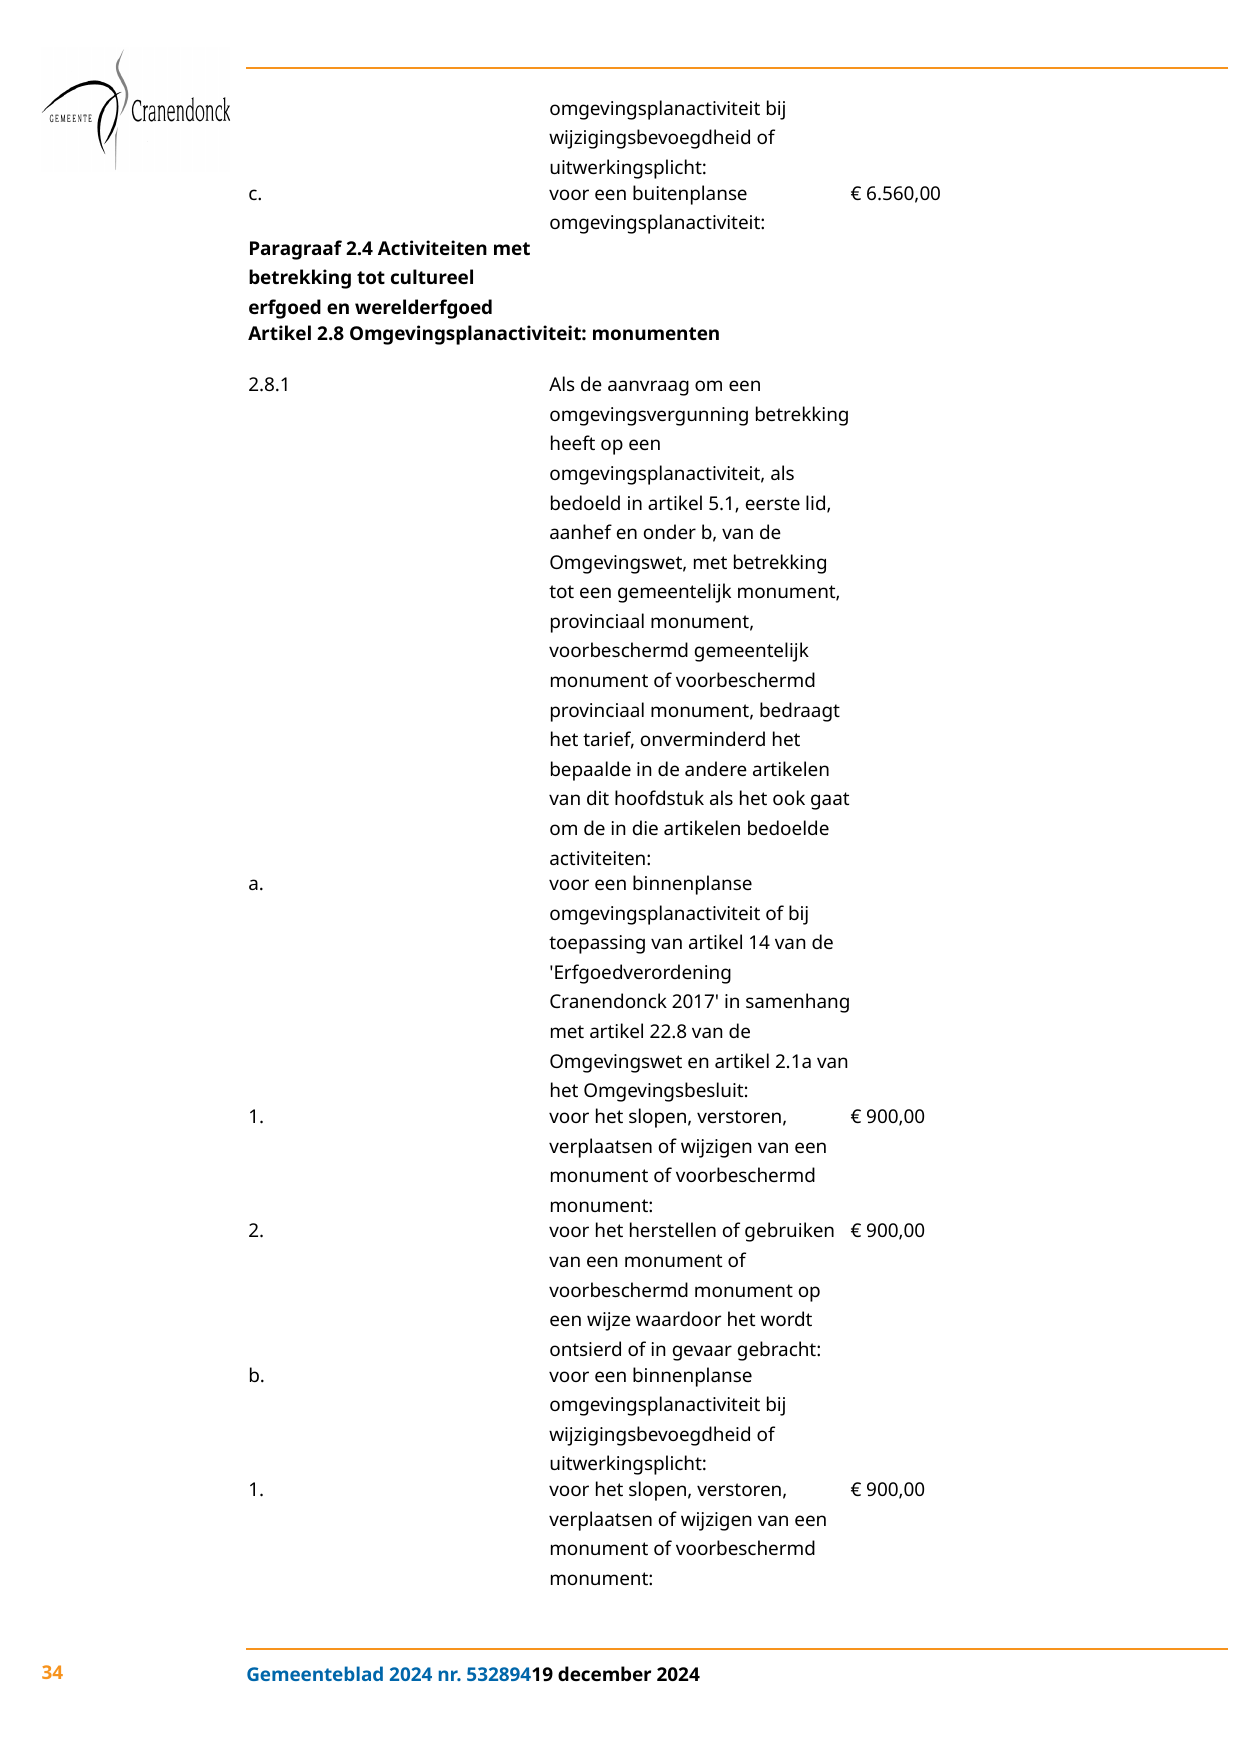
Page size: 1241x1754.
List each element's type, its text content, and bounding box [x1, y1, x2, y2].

table_cell 2. [248, 1218, 549, 1362]
table_cell 1. [248, 1103, 549, 1218]
table_cell [850, 95, 1152, 180]
table_cell voor het slopen, verstoren, verplaatsen of wijzigen van een monument of voorbeschermd monument: [549, 1476, 850, 1591]
table_cell [850, 346, 1152, 371]
table_cell [549, 346, 850, 371]
table_cell voor het herstellen of gebruiken van een monument of voorbeschermd monument op een wijze waardoor het wordt ontsierd of in gevaar gebracht: [549, 1218, 850, 1362]
table_cell a. [248, 870, 549, 1103]
table_cell voor een binnenplanse omgevingsplanactiviteit bij wijzigingsbevoegdheid of uitwerkingsplicht: [549, 1362, 850, 1476]
table_cell € 900,00 [850, 1476, 1152, 1591]
table_cell Paragraaf 2.4 Activiteiten met betrekking tot cultureel erfgoed en werelderfgoed [248, 235, 549, 320]
table_cell € 900,00 [850, 1103, 1152, 1218]
table_cell [248, 346, 549, 371]
table_cell [850, 870, 1152, 1103]
table_cell voor een binnenplanse omgevingsplanactiviteit of bij toepassing van artikel 14 van de 'Erfgoedverordening Cranendonck 2017' in samenhang met artikel 22.8 van de Omgevingswet en artikel 2.1a van het Omgevingsbesluit: [549, 870, 850, 1103]
table_cell voor het slopen, verstoren, verplaatsen of wijzigen van een monument of voorbeschermd monument: [549, 1103, 850, 1218]
table_cell Artikel 2.8 Omgevingsplanactiviteit: monumenten [248, 320, 1152, 346]
table_cell [850, 1362, 1152, 1476]
table_cell € 900,00 [850, 1218, 1152, 1362]
table_cell Als de aanvraag om een omgevingsvergunning betrekking heeft op een omgevingsplanactiviteit, als bedoeld in artikel 5.1, eerste lid, aanhef en onder b, van de Omgevingswet, met betrekking tot een gemeentelijk monument, provinciaal monument, voorbeschermd gemeentelijk monument of voorbeschermd provinciaal monument, bedraagt het tarief, onverminderd het bepaalde in de andere artikelen van dit hoofdstuk als het ook gaat om de in die artikelen bedoelde activiteiten: [549, 371, 850, 870]
table_cell b. [248, 1362, 549, 1476]
table_cell 2.8.1 [248, 371, 549, 870]
table_cell [850, 371, 1152, 870]
table_cell 1. [248, 1476, 549, 1591]
table_cell voor een buitenplanse omgevingsplanactiviteit: [549, 180, 850, 235]
table_cell [248, 95, 549, 180]
picture [41, 47, 231, 172]
table_cell € 6.560,00 [850, 180, 1152, 235]
table_cell c. [248, 180, 549, 235]
table_cell omgevingsplanactiviteit bij wijzigingsbevoegdheid of uitwerkingsplicht: [549, 95, 850, 180]
